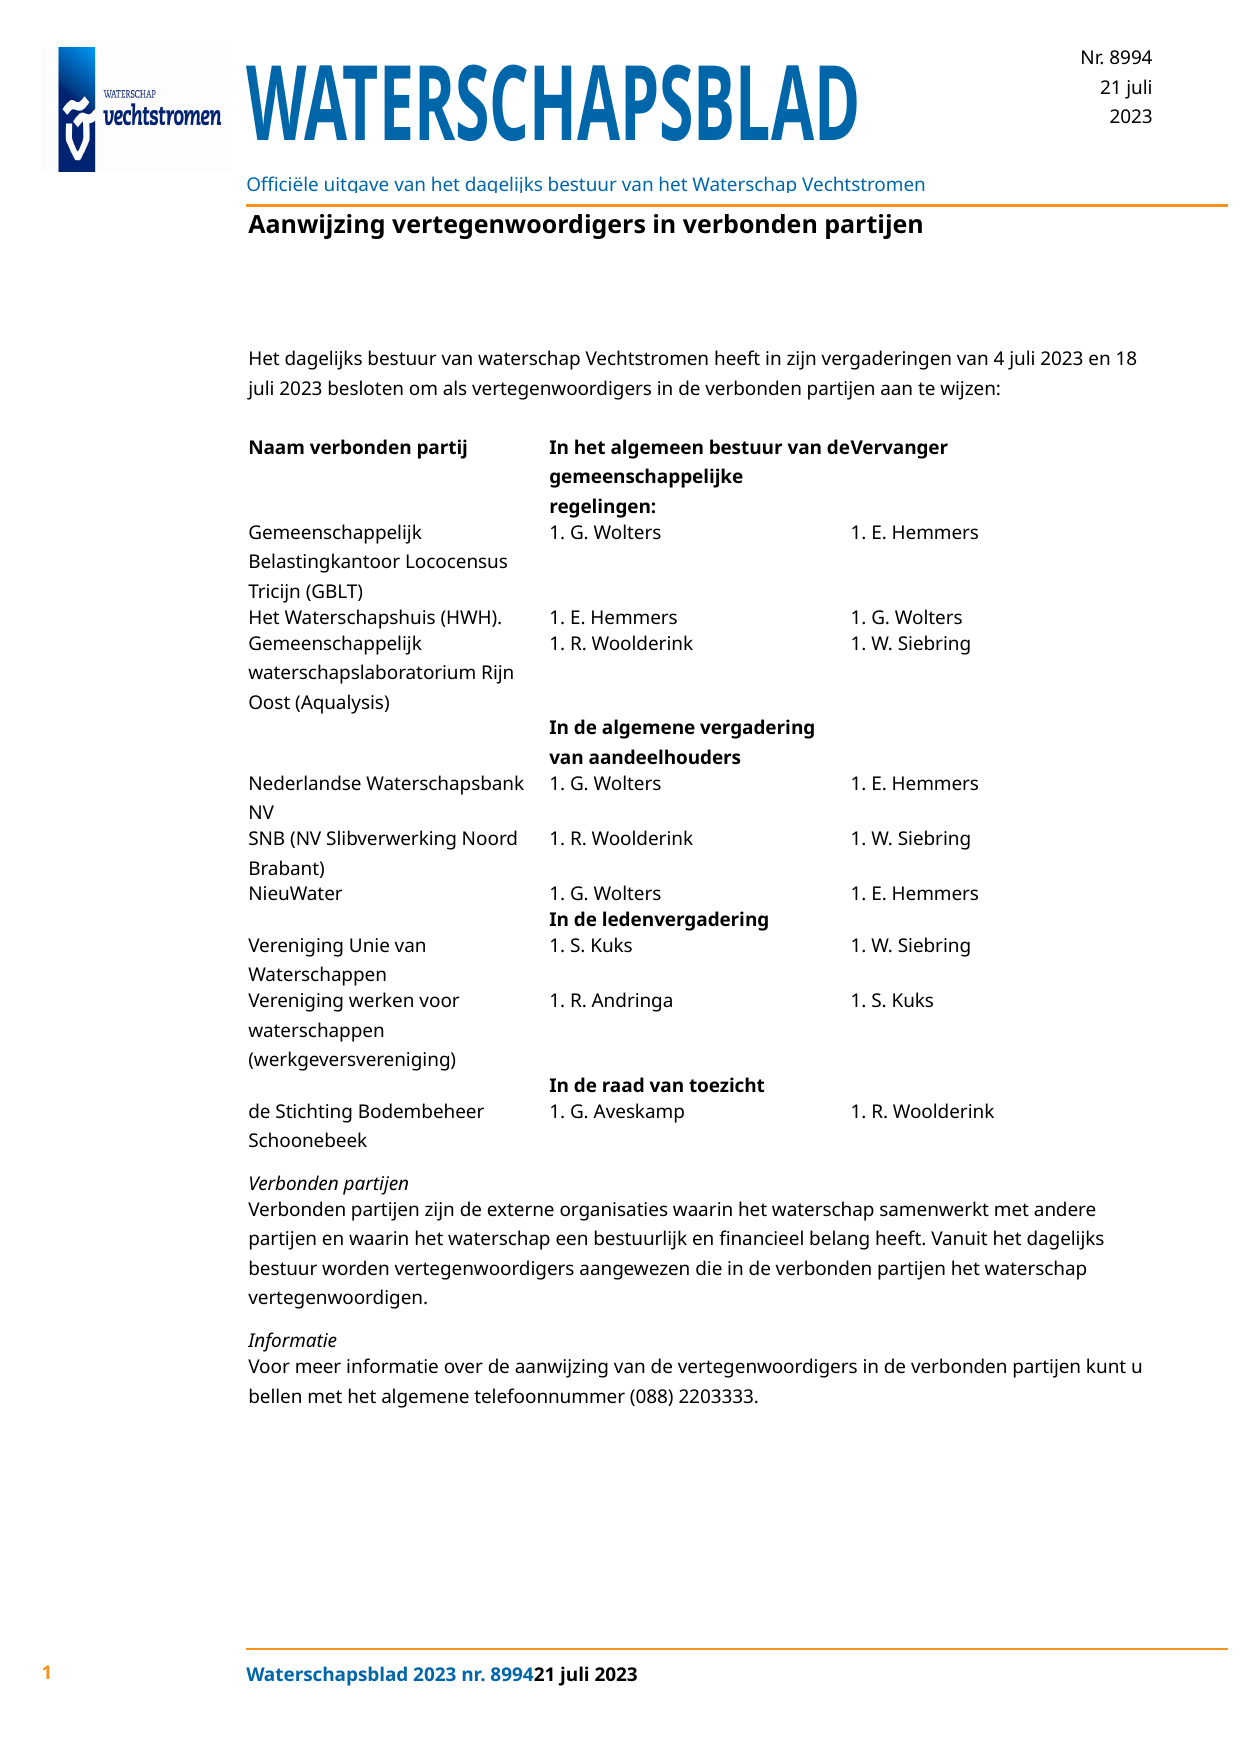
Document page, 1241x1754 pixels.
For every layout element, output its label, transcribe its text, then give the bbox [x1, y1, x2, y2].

table_cell 1. W. Siebring [850, 825, 1152, 881]
table_cell Vereniging werken voor waterschappen (werkgeversvereniging) [248, 987, 549, 1072]
table_cell 1. E. Hemmers [850, 770, 1152, 825]
table_cell 1. R. Woolderink [549, 630, 850, 714]
table_cell 1. G. Wolters [549, 770, 850, 825]
text Verbonden partijen zijn de externe organisaties waarin het waterschap samenwerkt met andere partijen en waarin het waterschap een bestuurlijk en financieel belang heeft. Vanuit het dagelijks bestuur worden vertegenwoordigers aangewezen die in de verbonden partijen het waterschap vertegenwoordigen. [248, 1196, 1152, 1310]
table_header In het algemeen bestuur van de gemeenschappelijke regelingen: [549, 434, 850, 519]
table_cell 1. G. Wolters [549, 881, 850, 906]
table_cell 1. R. Woolderink [549, 825, 850, 881]
text Verbonden partijen [248, 1170, 1152, 1196]
table_cell 1. R. Woolderink [850, 1098, 1152, 1153]
table_cell Gemeenschappelijk waterschapslaboratorium Rijn Oost (Aqualysis) [248, 630, 549, 714]
table_cell [248, 906, 549, 932]
table_cell Nederlandse Waterschapsbank NV [248, 770, 549, 825]
table_cell 1. R. Andringa [549, 987, 850, 1072]
text Voor meer informatie over de aanwijzing van de vertegenwoordigers in de verbonden partijen kunt u bellen met het algemene telefoonnummer (088) 2203333. [248, 1353, 1152, 1409]
table_cell 1. S. Kuks [850, 987, 1152, 1072]
table_cell 1. G. Aveskamp [549, 1098, 850, 1153]
table_cell [248, 715, 549, 770]
table_header Vervanger [850, 434, 1152, 519]
table_cell [850, 1072, 1152, 1098]
table_cell Het Waterschapshuis (HWH). [248, 604, 549, 630]
table_cell In de algemene vergadering van aandeelhouders [549, 715, 850, 770]
table_cell 1. G. Wolters [549, 519, 850, 604]
table_cell 1. E. Hemmers [850, 881, 1152, 906]
picture [41, 47, 231, 172]
table_cell SNB (NV Slibverwerking Noord Brabant) [248, 825, 549, 881]
table_cell de Stichting Bodembeheer Schoonebeek [248, 1098, 549, 1153]
text Aanwijzing vertegenwoordigers in verbonden partijen [248, 207, 1152, 241]
table_cell In de raad van toezicht [549, 1072, 850, 1098]
table_cell [248, 1072, 549, 1098]
table_cell 1. E. Hemmers [549, 604, 850, 630]
text Informatie [248, 1328, 1152, 1353]
table_cell 1. S. Kuks [549, 932, 850, 987]
table_cell [850, 715, 1152, 770]
table_cell 1. W. Siebring [850, 630, 1152, 714]
table_cell Vereniging Unie van Waterschappen [248, 932, 549, 987]
table_cell NieuWater [248, 881, 549, 906]
table_cell 1. E. Hemmers [850, 519, 1152, 604]
table_cell 1. G. Wolters [850, 604, 1152, 630]
table_cell [850, 906, 1152, 932]
table_cell In de ledenvergadering [549, 906, 850, 932]
table_header Naam verbonden partij [248, 434, 549, 519]
text Het dagelijks bestuur van waterschap Vechtstromen heeft in zijn vergaderingen van 4 juli 2023 en 18 juli 2023 besloten om als vertegenwoordigers in de verbonden partijen aan te wijzen: [248, 345, 1152, 401]
table_cell Gemeenschappelijk Belastingkantoor Lococensus Tricijn (GBLT) [248, 519, 549, 604]
table_cell 1. W. Siebring [850, 932, 1152, 987]
